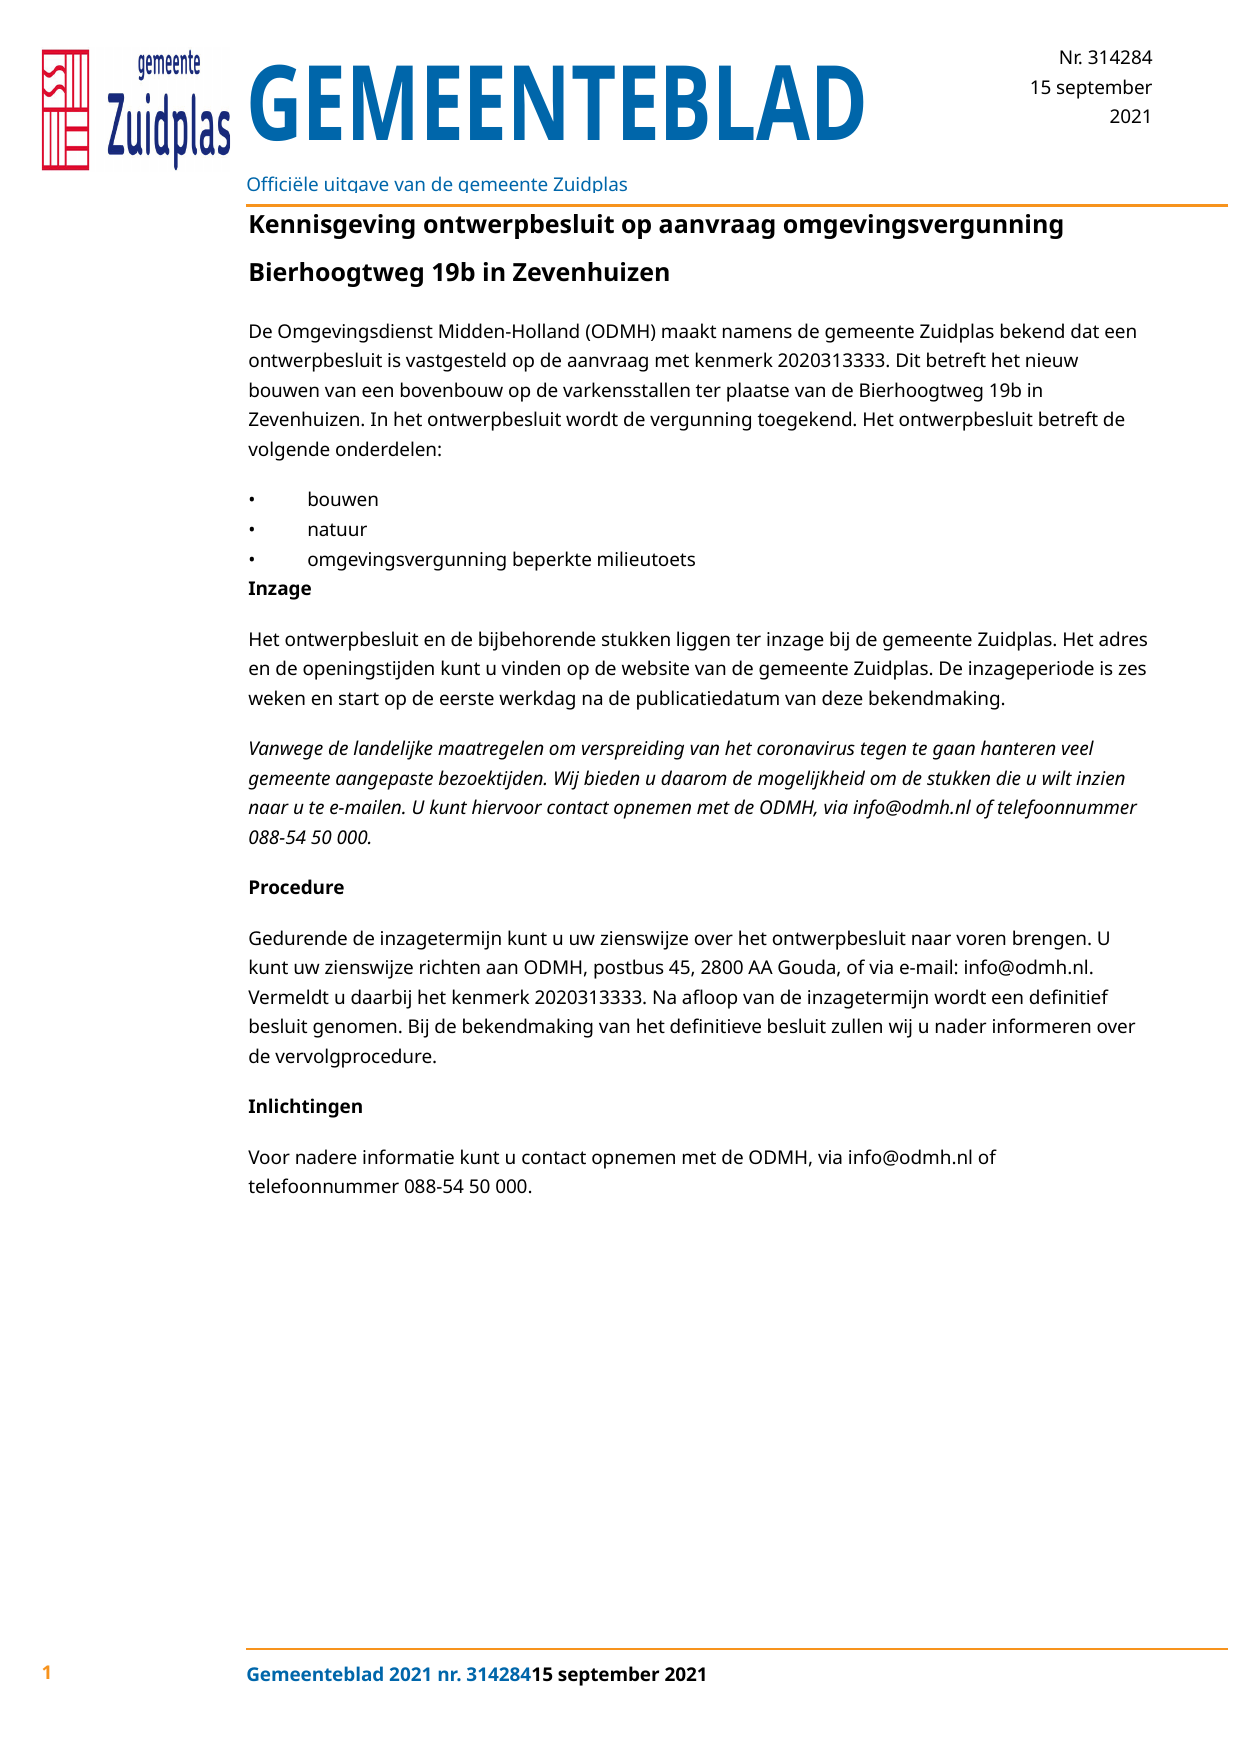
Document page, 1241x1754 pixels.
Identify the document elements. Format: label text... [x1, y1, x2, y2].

list bouwen [248, 487, 1152, 512]
text Inlichtingen [248, 1094, 1152, 1119]
text Vanwege de landelijke maatregelen om verspreiding van het coronavirus tegen te gaan hanteren veel gemeente aangepaste bezoektijden. Wij bieden u daarom de mogelijkheid om de stukken die u wilt inzien naar u te e-mailen. U kunt hiervoor contact opnemen met de ODMH, via info@odmh.nl of telefoonnummer 088-54 50 000. [248, 735, 1152, 850]
text Het ontwerpbesluit en de bijbehorende stukken liggen ter inzage bij de gemeente Zuidplas. Het adres en de openingstijden kunt u vinden op de website van de gemeente Zuidplas. De inzageperiode is zes weken en start op de eerste werkdag na de publicatiedatum van deze bekendmaking. [248, 626, 1152, 711]
text Inzage [248, 575, 1152, 601]
list natuur [248, 516, 1152, 542]
text Voor nadere informatie kunt u contact opnemen met de ODMH, via info@odmh.nl of telefoonnummer 088-54 50 000. [248, 1144, 1152, 1199]
text Gedurende de inzagetermijn kunt u uw zienswijze over het ontwerpbesluit naar voren brengen. U kunt uw zienswijze richten aan ODMH, postbus 45, 2800 AA Gouda, of via e-mail: info@odmh.nl. Vermeldt u daarbij het kenmerk 2020313333. Na afloop van de inzagetermijn wordt een definitief besluit genomen. Bij de bekendmaking van het definitieve besluit zullen wij u nader informeren over de vervolgprocedure. [248, 925, 1152, 1069]
text Kennisgeving ontwerpbesluit op aanvraag omgevingsvergunning Bierhoogtweg 19b in Zevenhuizen [248, 207, 1152, 288]
text De Omgevingsdienst Midden-Holland (ODMH) maakt namens de gemeente Zuidplas bekend dat een ontwerpbesluit is vastgesteld op de aanvraag met kenmerk 2020313333. Dit betreft het nieuw bouwen van een bovenbouw op de varkensstallen ter plaatse van de Bierhoogtweg 19b in Zevenhuizen. In het ontwerpbesluit wordt de vergunning toegekend. Het ontwerpbesluit betreft de volgende onderdelen: [248, 318, 1152, 462]
picture [41, 47, 231, 172]
list omgevingsvergunning beperkte milieutoets [248, 546, 1152, 572]
text Procedure [248, 874, 1152, 900]
